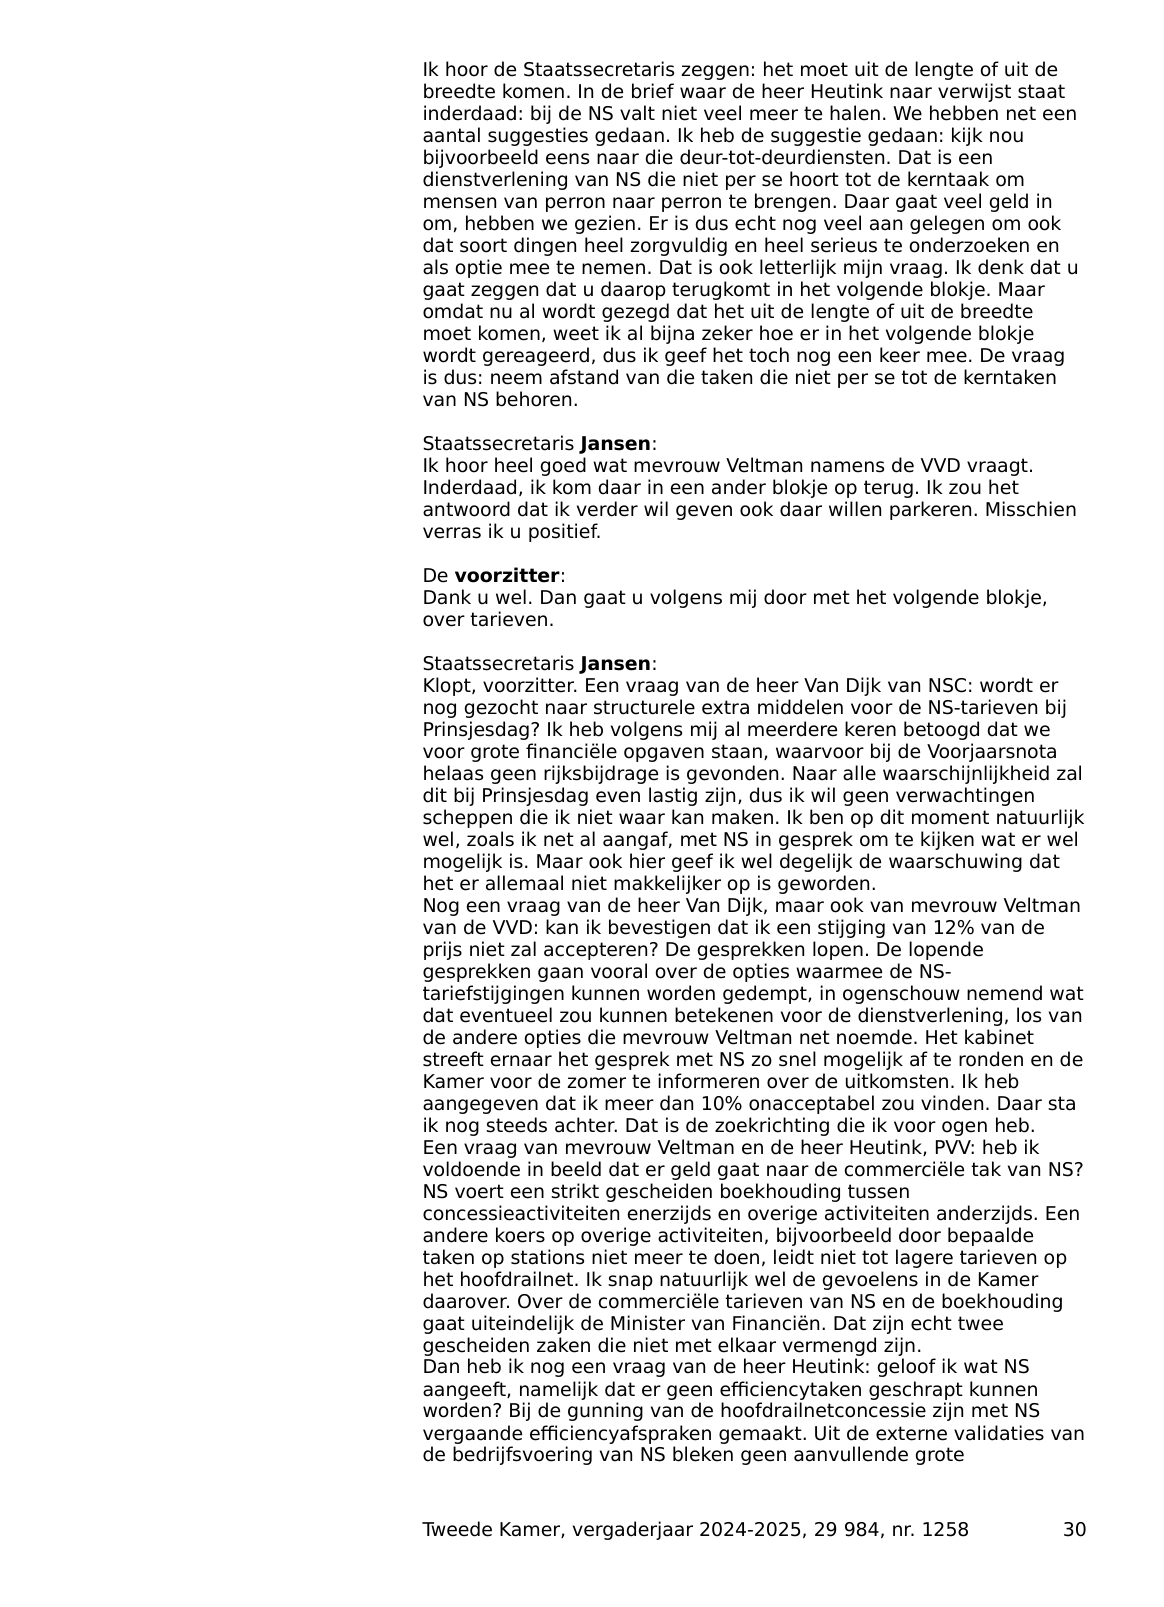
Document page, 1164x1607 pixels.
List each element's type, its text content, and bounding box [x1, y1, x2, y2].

text Ik hoor heel goed wat mevrouw Veltman namens de VVD vraagt. Inderdaad, ik kom daar in een ander blokje op terug. Ik zou het antwoord dat ik verder wil geven ook daar willen parkeren. Misschien verras ik u positief. [422, 455, 1087, 543]
text Een vraag van mevrouw Veltman en de heer Heutink, PVV: heb ik voldoende in beeld dat er geld gaat naar de commerciële tak van NS? NS voert een strikt gescheiden boekhouding tussen concessieactiviteiten enerzijds en overige activiteiten anderzijds. Een andere koers op overige activiteiten, bijvoorbeeld door bepaalde taken op stations niet meer te doen, leidt niet tot lagere tarieven op het hoofdrailnet. Ik snap natuurlijk wel de gevoelens in de Kamer daarover. Over de commerciële tarieven van NS en de boekhouding gaat uiteindelijk de Minister van Financiën. Dat zijn echt twee gescheiden zaken die niet met elkaar vermengd zijn. [422, 1137, 1087, 1356]
text Dank u wel. Dan gaat u volgens mij door met het volgende blokje, over tarieven. [422, 587, 1087, 631]
text Staatssecretaris Jansen: [422, 433, 1087, 455]
text Ik hoor de Staatssecretaris zeggen: het moet uit de lengte of uit de breedte komen. In de brief waar de heer Heutink naar verwijst staat inderdaad: bij de NS valt niet veel meer te halen. We hebben net een aantal suggesties gedaan. Ik heb de suggestie gedaan: kijk nou bijvoorbeeld eens naar die deur-tot-deurdiensten. Dat is een dienstverlening van NS die niet per se hoort tot de kerntaak om mensen van perron naar perron te brengen. Daar gaat veel geld in om, hebben we gezien. Er is dus echt nog veel aan gelegen om ook dat soort dingen heel zorgvuldig en heel serieus te onderzoeken en als optie mee te nemen. Dat is ook letterlijk mijn vraag. Ik denk dat u gaat zeggen dat u daarop terugkomt in het volgende blokje. Maar omdat nu al wordt gezegd dat het uit de lengte of uit de breedte moet komen, weet ik al bijna zeker hoe er in het volgende blokje wordt gereageerd, dus ik geef het toch nog een keer mee. De vraag is dus: neem afstand van die taken die niet per se tot de kerntaken van NS behoren. [422, 59, 1087, 411]
text Staatssecretaris Jansen: [422, 653, 1087, 675]
text Klopt, voorzitter. Een vraag van de heer Van Dijk van NSC: wordt er nog gezocht naar structurele extra middelen voor de NS-tarieven bij Prinsjesdag? Ik heb volgens mij al meerdere keren betoogd dat we voor grote financiële opgaven staan, waarvoor bij de Voorjaarsnota helaas geen rijksbijdrage is gevonden. Naar alle waarschijnlijkheid zal dit bij Prinsjesdag even lastig zijn, dus ik wil geen verwachtingen scheppen die ik niet waar kan maken. Ik ben op dit moment natuurlijk wel, zoals ik net al aangaf, met NS in gesprek om te kijken wat er wel mogelijk is. Maar ook hier geef ik wel degelijk de waarschuwing dat het er allemaal niet makkelijker op is geworden. [422, 675, 1087, 895]
text Nog een vraag van de heer Van Dijk, maar ook van mevrouw Veltman van de VVD: kan ik bevestigen dat ik een stijging van 12% van de prijs niet zal accepteren? De gesprekken lopen. De lopende gesprekken gaan vooral over de opties waarmee de NS-tariefstijgingen kunnen worden gedempt, in ogenschouw nemend wat dat eventueel zou kunnen betekenen voor de dienstverlening, los van de andere opties die mevrouw Veltman net noemde. Het kabinet streeft ernaar het gesprek met NS zo snel mogelijk af te ronden en de Kamer voor de zomer te informeren over de uitkomsten. Ik heb aangegeven dat ik meer dan 10% onacceptabel zou vinden. Daar sta ik nog steeds achter. Dat is de zoekrichting die ik voor ogen heb. [422, 895, 1087, 1137]
text De voorzitter: [422, 565, 1087, 587]
text Dan heb ik nog een vraag van de heer Heutink: geloof ik wat NS aangeeft, namelijk dat er geen efficiencytaken geschrapt kunnen worden? Bij de gunning van de hoofdrailnetconcessie zijn met NS vergaande efficiencyafspraken gemaakt. Uit de externe validaties van de bedrijfsvoering van NS bleken geen aanvullende grote [422, 1356, 1087, 1466]
